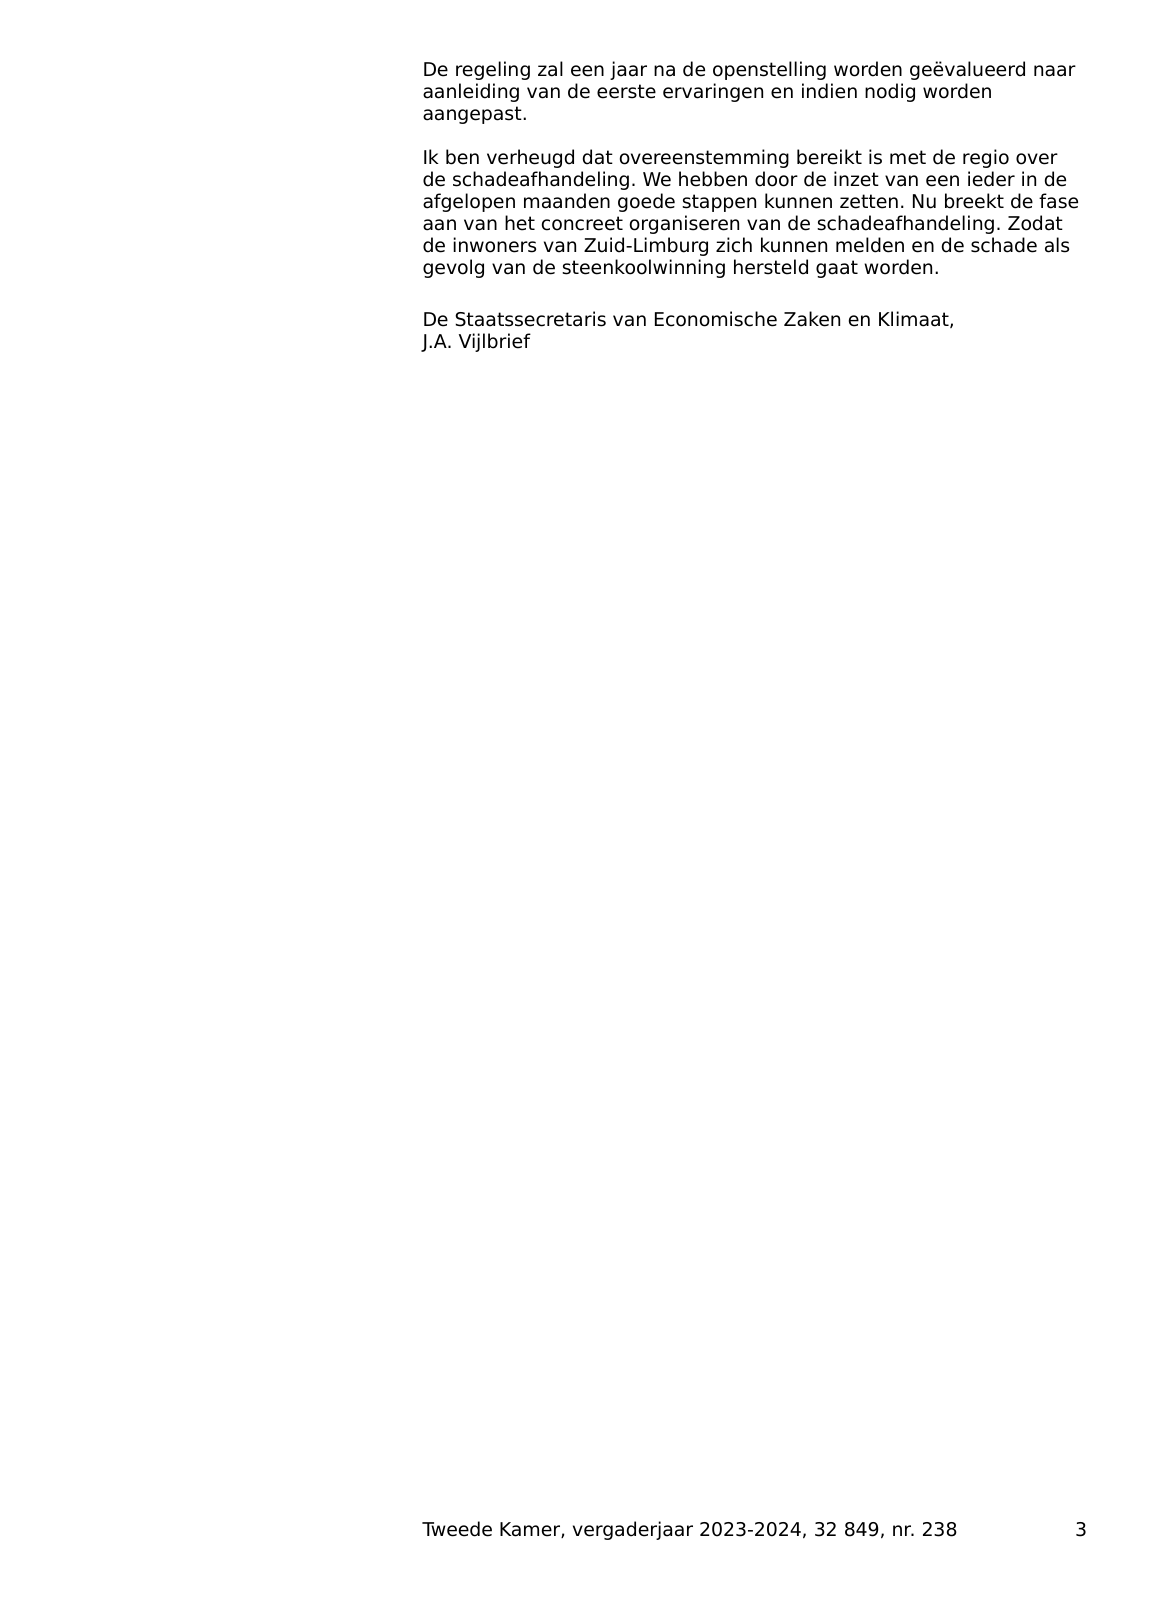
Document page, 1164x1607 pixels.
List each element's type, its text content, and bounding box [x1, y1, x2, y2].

text Ik ben verheugd dat overeenstemming bereikt is met de regio over de schadeafhandeling. We hebben door de inzet van een ieder in de afgelopen maanden goede stappen kunnen zetten. Nu breekt de fase aan van het concreet organiseren van de schadeafhandeling. Zodat de inwoners van Zuid-Limburg zich kunnen melden en de schade als gevolg van de steenkoolwinning hersteld gaat worden. [422, 147, 1087, 279]
text De Staatssecretaris van Economische Zaken en Klimaat, J.A. Vijlbrief [422, 309, 1087, 353]
text De regeling zal een jaar na de openstelling worden geëvalueerd naar aanleiding van de eerste ervaringen en indien nodig worden aangepast. [422, 59, 1087, 125]
